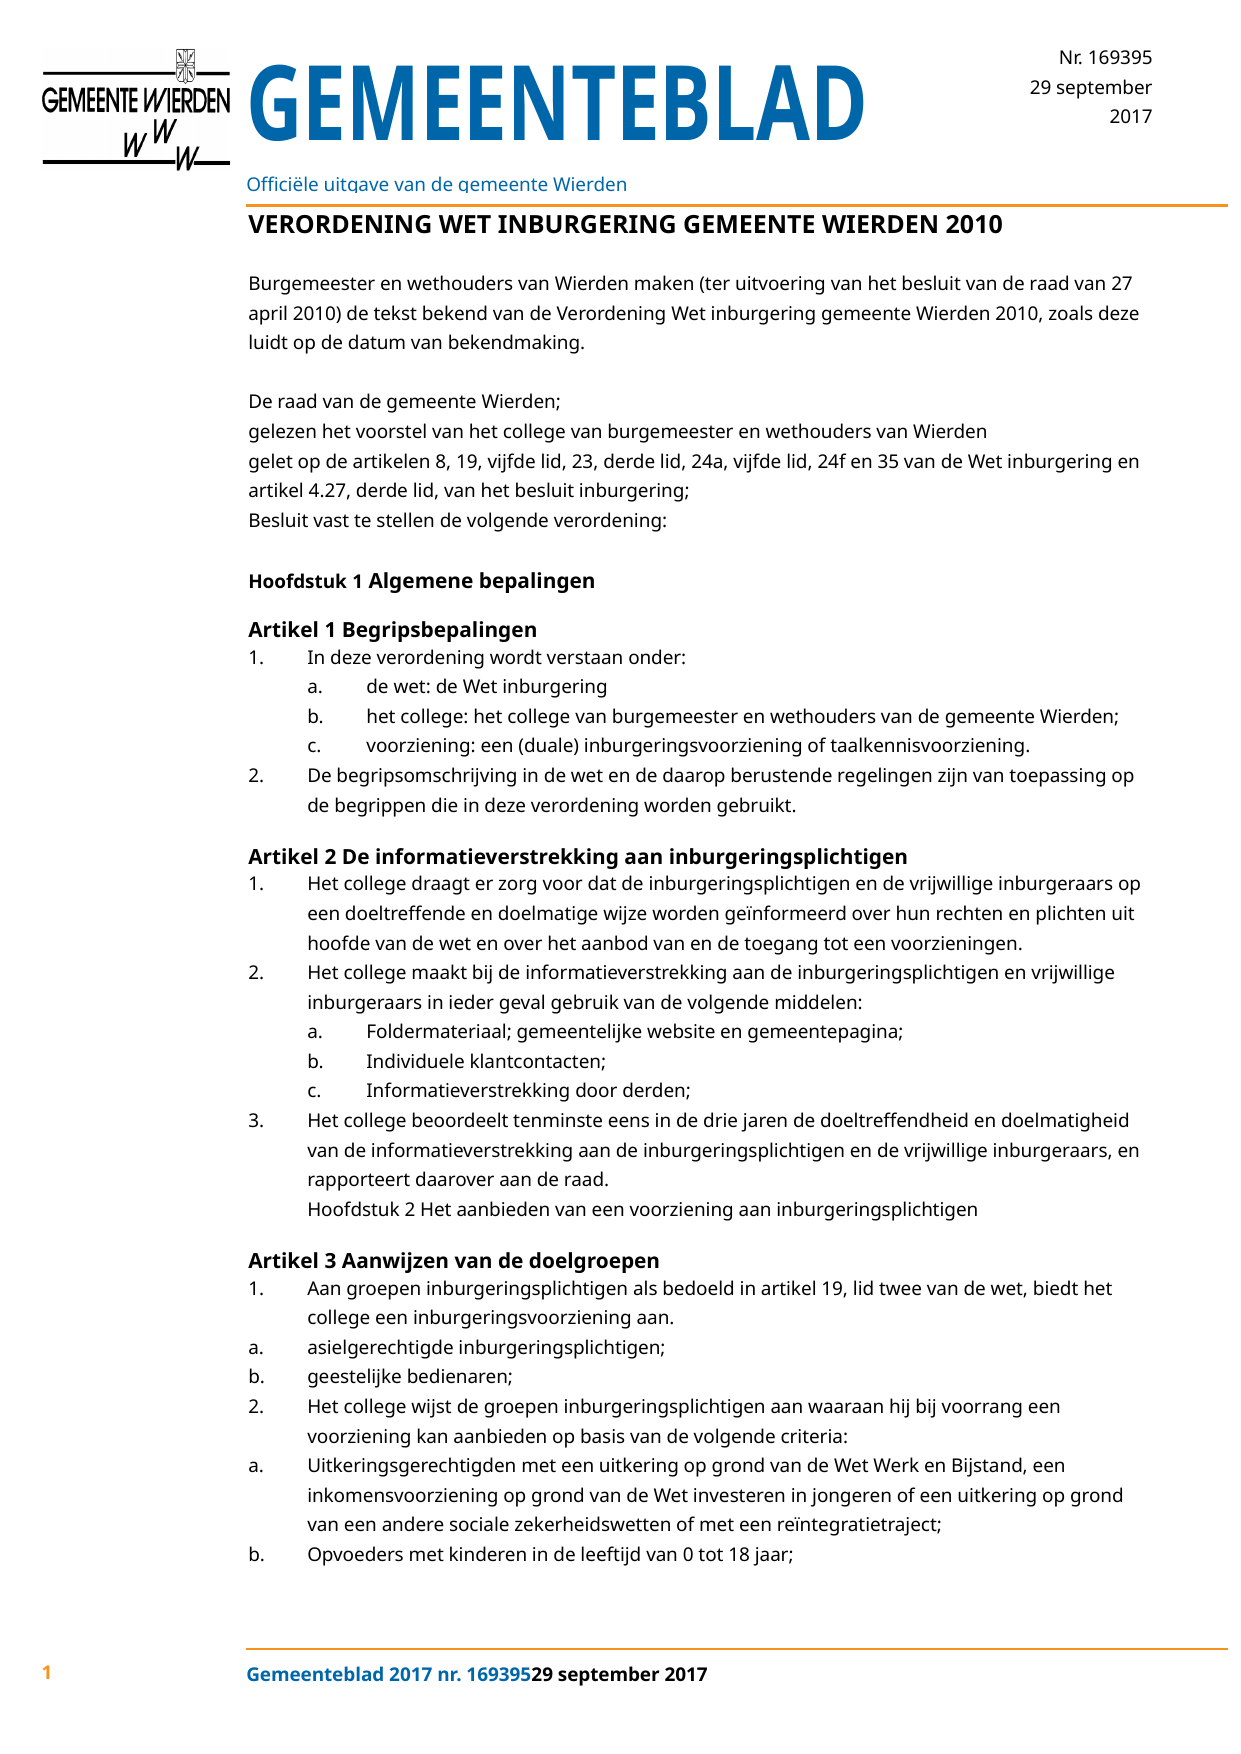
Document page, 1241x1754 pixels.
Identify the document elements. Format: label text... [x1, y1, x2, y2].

list Het college beoordeelt tenminste eens in de drie jaren de doeltreffendheid en doelmatigheid van de informatieverstrekking aan de inburgeringsplichtigen en de vrijwillige inburgeraars, en rapporteert daarover aan de raad. [248, 1107, 1152, 1192]
list Hoofdstuk 2 Het aanbieden van een voorziening aan inburgeringsplichtigen [248, 1196, 1152, 1222]
list Opvoeders met kinderen in de leeftijd van 0 tot 18 jaar; [248, 1541, 1152, 1567]
list In deze verordening wordt verstaan onder: [248, 644, 1152, 669]
list voorziening: een (duale) inburgeringsvoorziening of taalkennisvoorziening. [307, 733, 1152, 758]
list geestelijke bedienaren; [248, 1364, 1152, 1389]
text Artikel 2 De informatieverstrekking aan inburgeringsplichtigen [248, 842, 1152, 871]
text Burgemeester en wethouders van Wierden maken (ter uitvoering van het besluit van de raad van 27 april 2010) de tekst bekend van de Verordening Wet inburgering gemeente Wierden 2010, zoals deze luidt op de datum van bekendmaking. [248, 270, 1152, 355]
text Artikel 3 Aanwijzen van de doelgroepen [248, 1246, 1152, 1275]
list asielgerechtigde inburgeringsplichtigen; [248, 1334, 1152, 1360]
text Artikel 1 Begripsbepalingen [248, 615, 1152, 644]
text De raad van de gemeente Wierden; [248, 389, 1152, 414]
list Het college draagt er zorg voor dat de inburgeringsplichtigen en de vrijwillige inburgeraars op een doeltreffende en doelmatige wijze worden geïnformeerd over hun rechten en plichten uit hoofde van de wet en over het aanbod van en de toegang tot een voorzieningen. [248, 871, 1152, 956]
text gelezen het voorstel van het college van burgemeester en wethouders van Wierden [248, 418, 1152, 444]
list Het college maakt bij de informatieverstrekking aan de inburgeringsplichtigen en vrijwillige inburgeraars in ieder geval gebruik van de volgende middelen: [248, 959, 1152, 1015]
list Informatieverstrekking door derden; [307, 1078, 1152, 1103]
picture [41, 47, 231, 172]
text gelet op de artikelen 8, 19, vijfde lid, 23, derde lid, 24a, vijfde lid, 24f en 35 van de Wet inburgering en artikel 4.27, derde lid, van het besluit inburgering; [248, 448, 1152, 503]
list Individuele klantcontacten; [307, 1048, 1152, 1074]
list de wet: de Wet inburgering [307, 673, 1152, 699]
list De begripsomschrijving in de wet en de daarop berustende regelingen zijn van toepassing op de begrippen die in deze verordening worden gebruikt. [248, 762, 1152, 817]
text Hoofdstuk 1 Algemene bepalingen [248, 566, 1152, 594]
list het college: het college van burgemeester en wethouders van de gemeente Wierden; [307, 703, 1152, 729]
list Het college wijst de groepen inburgeringsplichtigen aan waaraan hij bij voorrang een voorziening kan aanbieden op basis van de volgende criteria: [248, 1393, 1152, 1448]
list Aan groepen inburgeringsplichtigen als bedoeld in artikel 19, lid twee van de wet, biedt het college een inburgeringsvoorziening aan. [248, 1275, 1152, 1330]
list Foldermateriaal; gemeentelijke website en gemeentepagina; [307, 1018, 1152, 1044]
text Besluit vast te stellen de volgende verordening: [248, 507, 1152, 533]
list Uitkeringsgerechtigden met een uitkering op grond van de Wet Werk en Bijstand, een inkomensvoorziening op grond van de Wet investeren in jongeren of een uitkering op grond van een andere sociale zekerheidswetten of met een reïntegratietraject; [248, 1452, 1152, 1537]
text VERORDENING WET INBURGERING GEMEENTE WIERDEN 2010 [248, 207, 1152, 241]
